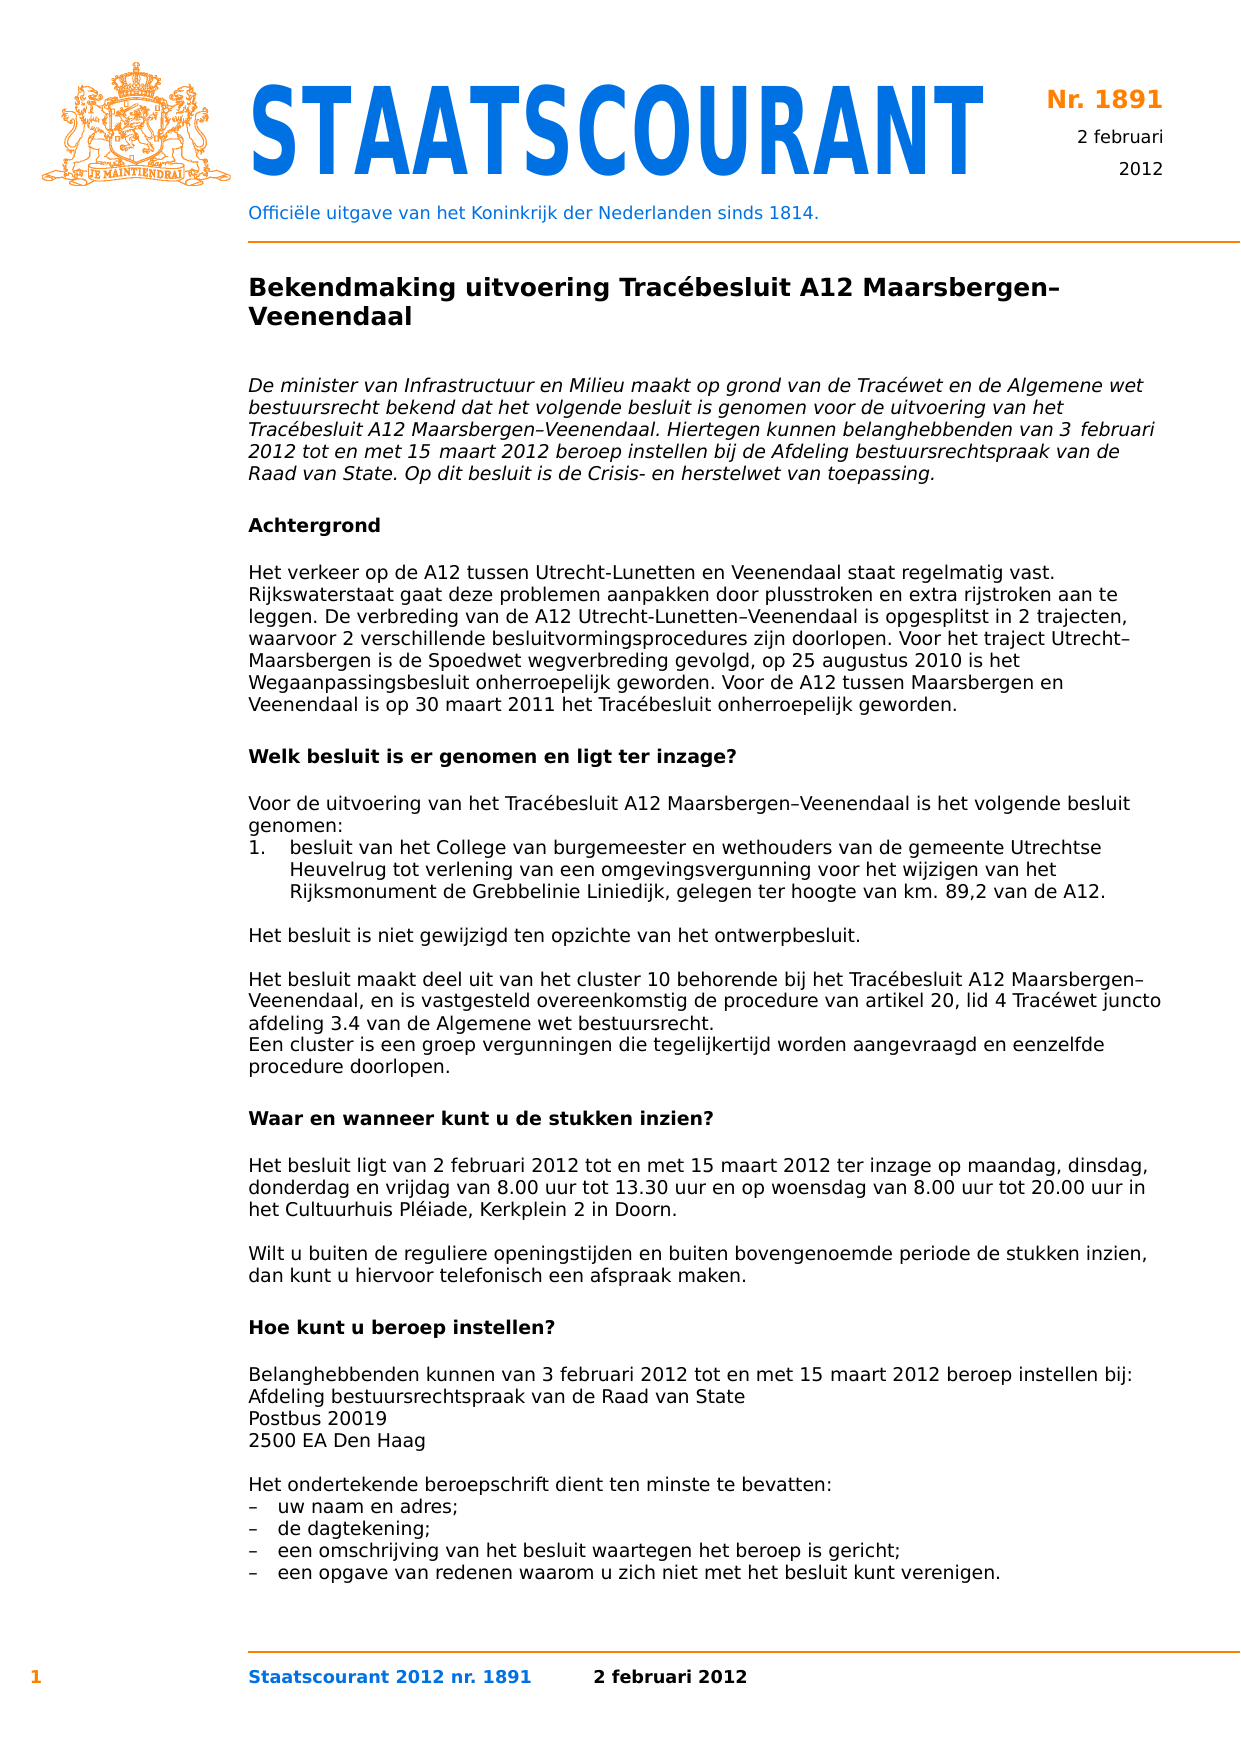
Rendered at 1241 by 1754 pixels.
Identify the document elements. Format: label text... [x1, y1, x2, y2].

subtitle Waar en wanneer kunt u de stukken inzien? [248, 1108, 1163, 1130]
table_header [25, 62, 248, 241]
text – uw naam en adres; [248, 1496, 1163, 1518]
subtitle Welk besluit is er genomen en ligt ter inzage? [248, 746, 1163, 768]
text Wilt u buiten de reguliere openingstijden en buiten bovengenoemde periode de stukken inzien, dan kunt u hiervoor telefonisch een afspraak maken. [248, 1243, 1163, 1287]
text Voor de uitvoering van het Tracébesluit A12 Maarsbergen–Veenendaal is het volgende besluit genomen: [248, 793, 1163, 837]
text – een omschrijving van het besluit waartegen het beroep is gericht; [248, 1540, 1163, 1562]
subtitle Bekendmaking uitvoering Tracébesluit A12 Maarsbergen–Veenendaal [248, 273, 1163, 331]
subtitle Hoe kunt u beroep instellen? [248, 1317, 1163, 1339]
text 2500 EA Den Haag [248, 1430, 1163, 1452]
table_cell Officiële uitgave van het Koninkrijk der Nederlanden sinds 1814. [248, 203, 1240, 241]
table_cell 2012 [998, 153, 1240, 203]
text 1. besluit van het College van burgemeester en wethouders van de gemeente Utrechtse Heuvelrug tot verlening van een omgevingsvergunning voor het wijzigen van het Rijksmonument de Grebbelinie Liniedijk, gelegen ter hoogte van km. 89,2 van de A12. [248, 837, 1163, 903]
text Het besluit is niet gewijzigd ten opzichte van het ontwerpbesluit. [248, 924, 1163, 947]
text – een opgave van redenen waarom u zich niet met het besluit kunt verenigen. [248, 1562, 1163, 1584]
text Een cluster is een groep vergunningen die tegelijkertijd worden aangevraagd en eenzelfde procedure doorlopen. [248, 1034, 1163, 1078]
text Het ondertekende beroepschrift dient ten minste te bevatten: [248, 1474, 1163, 1496]
table_cell 2 februari [998, 121, 1240, 153]
text Het besluit maakt deel uit van het cluster 10 behorende bij het Tracébesluit A12 Maarsbergen–Veenendaal, en is vastgesteld overeenkomstig de procedure van artikel 20, lid 4 Tracéwet juncto afdeling 3.4 van de Algemene wet bestuursrecht. [248, 968, 1163, 1034]
text De minister van Infrastructuur en Milieu maakt op grond van de Tracéwet en de Algemene wet bestuursrecht bekend dat het volgende besluit is genomen voor de uitvoering van het Tracébesluit A12 Maarsbergen–Veenendaal. Hiertegen kunnen belanghebbenden van 3 februari 2012 tot en met 15 maart 2012 beroep instellen bij de Afdeling bestuursrechtspraak van de Raad van State. Op dit besluit is de Crisis- en herstelwet van toepassing. [248, 375, 1163, 485]
table_header STAATSCOURANT [248, 62, 998, 203]
text Postbus 20019 [248, 1408, 1163, 1430]
table_header Nr. 1891 [998, 62, 1240, 121]
picture [41, 62, 231, 186]
text – de dagtekening; [248, 1518, 1163, 1540]
text Afdeling bestuursrechtspraak van de Raad van State [248, 1386, 1163, 1408]
subtitle Achtergrond [248, 515, 1163, 537]
text Het besluit ligt van 2 februari 2012 tot en met 15 maart 2012 ter inzage op maandag, dinsdag, donderdag en vrijdag van 8.00 uur tot 13.30 uur en op woensdag van 8.00 uur tot 20.00 uur in het Cultuurhuis Pléiade, Kerkplein 2 in Doorn. [248, 1155, 1163, 1221]
text Belanghebbenden kunnen van 3 februari 2012 tot en met 15 maart 2012 beroep instellen bij: [248, 1364, 1163, 1386]
text Het verkeer op de A12 tussen Utrecht-Lunetten en Veenendaal staat regelmatig vast. Rijkswaterstaat gaat deze problemen aanpakken door plusstroken en extra rijstroken aan te leggen. De verbreding van de A12 Utrecht-Lunetten–Veenendaal is opgesplitst in 2 trajecten, waarvoor 2 verschillende besluitvormingsprocedures zijn doorlopen. Voor het traject Utrecht–Maarsbergen is de Spoedwet wegverbreding gevolgd, op 25 augustus 2010 is het Wegaanpassingsbesluit onherroepelijk geworden. Voor de A12 tussen Maarsbergen en Veenendaal is op 30 maart 2011 het Tracébesluit onherroepelijk geworden. [248, 562, 1163, 716]
